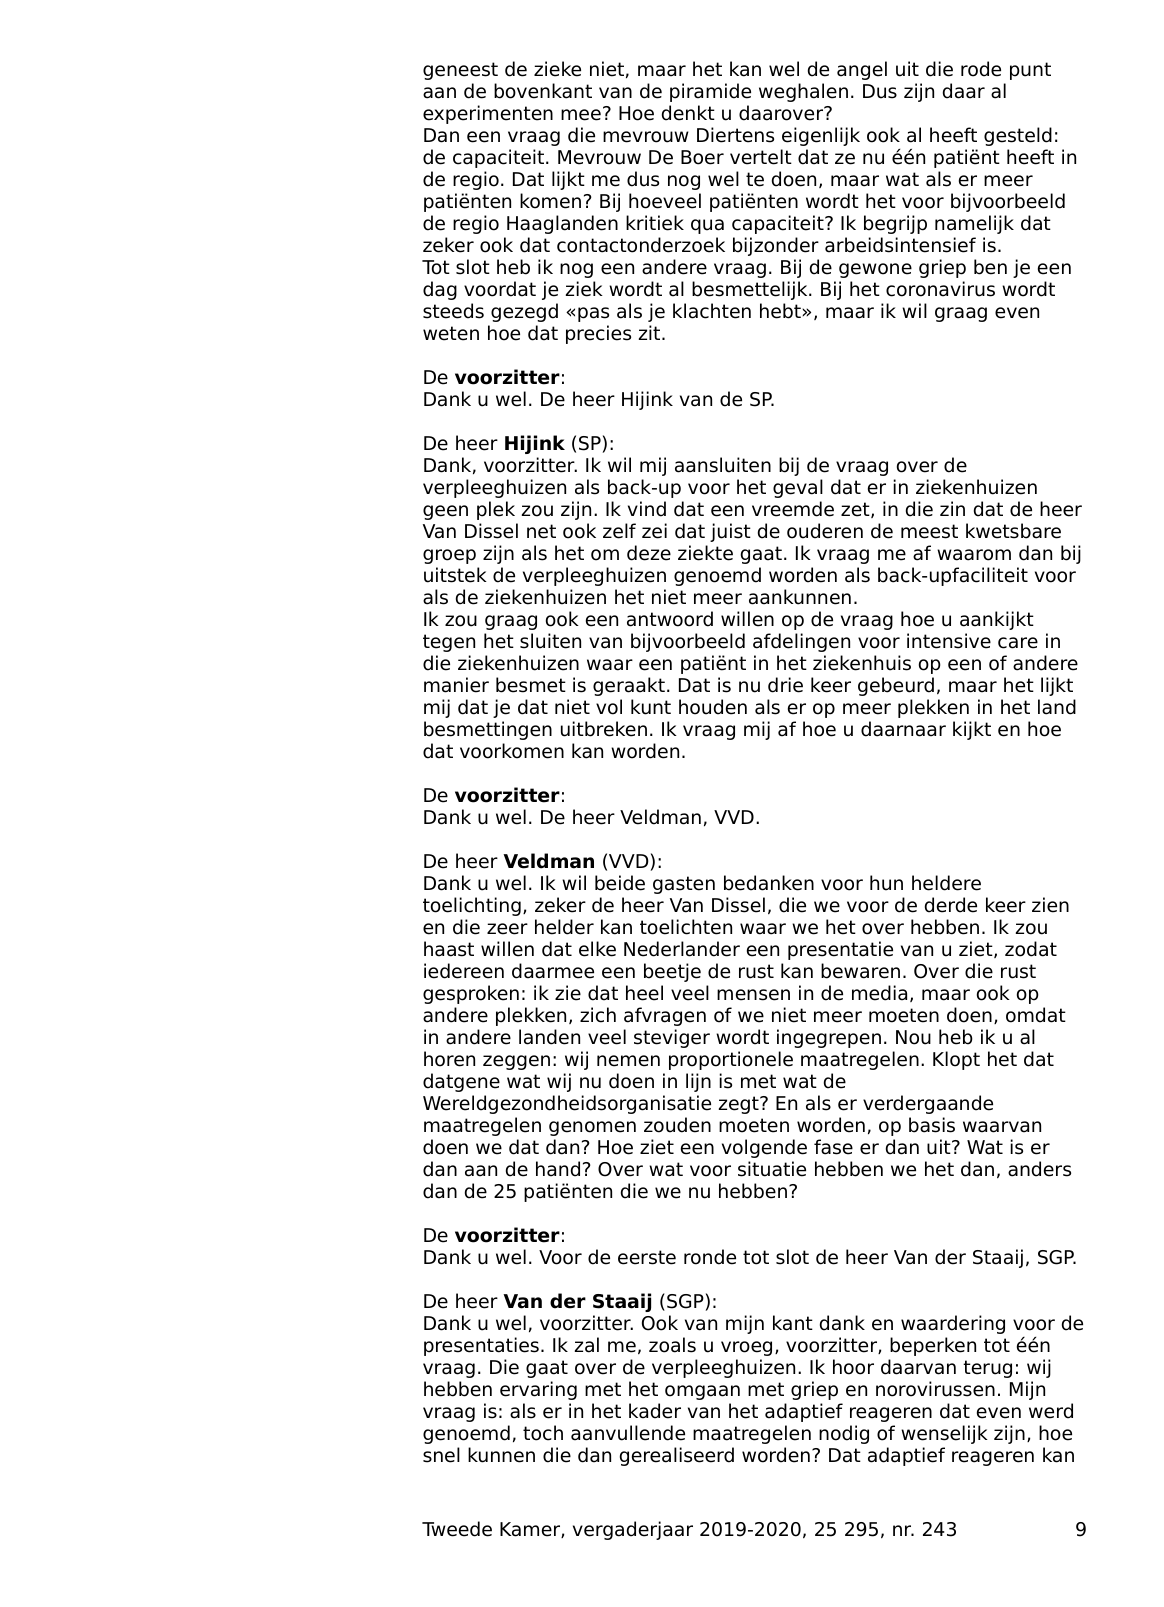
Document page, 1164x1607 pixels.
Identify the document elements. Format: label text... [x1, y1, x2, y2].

text De voorzitter: [422, 367, 1087, 389]
text De heer Hijink (SP): [422, 433, 1087, 455]
text De voorzitter: [422, 785, 1087, 807]
text Dank u wel. De heer Hijink van de SP. [422, 389, 1087, 411]
text Dank u wel. De heer Veldman, VVD. [422, 807, 1087, 829]
text De voorzitter: [422, 1225, 1087, 1247]
text Dan een vraag die mevrouw Diertens eigenlijk ook al heeft gesteld: de capaciteit. Mevrouw De Boer vertelt dat ze nu één patiënt heeft in de regio. Dat lijkt me dus nog wel te doen, maar wat als er meer patiënten komen? Bij hoeveel patiënten wordt het voor bijvoorbeeld de regio Haaglanden kritiek qua capaciteit? Ik begrijp namelijk dat zeker ook dat contactonderzoek bijzonder arbeidsintensief is. [422, 125, 1087, 257]
text Dank u wel. Voor de eerste ronde tot slot de heer Van der Staaij, SGP. [422, 1247, 1087, 1269]
text Dank, voorzitter. Ik wil mij aansluiten bij de vraag over de verpleeghuizen als back-up voor het geval dat er in ziekenhuizen geen plek zou zijn. Ik vind dat een vreemde zet, in die zin dat de heer Van Dissel net ook zelf zei dat juist de ouderen de meest kwetsbare groep zijn als het om deze ziekte gaat. Ik vraag me af waarom dan bij uitstek de verpleeghuizen genoemd worden als back-upfaciliteit voor als de ziekenhuizen het niet meer aankunnen. [422, 455, 1087, 609]
text De heer Van der Staaij (SGP): [422, 1291, 1087, 1313]
text De heer Veldman (VVD): [422, 851, 1087, 873]
text Dank u wel, voorzitter. Ook van mijn kant dank en waardering voor de presentaties. Ik zal me, zoals u vroeg, voorzitter, beperken tot één vraag. Die gaat over de verpleeghuizen. Ik hoor daarvan terug: wij hebben ervaring met het omgaan met griep en norovirussen. Mijn vraag is: als er in het kader van het adaptief reageren dat even werd genoemd, toch aanvullende maatregelen nodig of wenselijk zijn, hoe snel kunnen die dan gerealiseerd worden? Dat adaptief reageren kan [422, 1313, 1087, 1467]
text geneest de zieke niet, maar het kan wel de angel uit die rode punt aan de bovenkant van de piramide weghalen. Dus zijn daar al experimenten mee? Hoe denkt u daarover? [422, 59, 1087, 125]
text Dank u wel. Ik wil beide gasten bedanken voor hun heldere toelichting, zeker de heer Van Dissel, die we voor de derde keer zien en die zeer helder kan toelichten waar we het over hebben. Ik zou haast willen dat elke Nederlander een presentatie van u ziet, zodat iedereen daarmee een beetje de rust kan bewaren. Over die rust gesproken: ik zie dat heel veel mensen in de media, maar ook op andere plekken, zich afvragen of we niet meer moeten doen, omdat in andere landen veel steviger wordt ingegrepen. Nou heb ik u al horen zeggen: wij nemen proportionele maatregelen. Klopt het dat datgene wat wij nu doen in lijn is met wat de Wereldgezondheidsorganisatie zegt? En als er verdergaande maatregelen genomen zouden moeten worden, op basis waarvan doen we dat dan? Hoe ziet een volgende fase er dan uit? Wat is er dan aan de hand? Over wat voor situatie hebben we het dan, anders dan de 25 patiënten die we nu hebben? [422, 873, 1087, 1203]
text Ik zou graag ook een antwoord willen op de vraag hoe u aankijkt tegen het sluiten van bijvoorbeeld afdelingen voor intensive care in die ziekenhuizen waar een patiënt in het ziekenhuis op een of andere manier besmet is geraakt. Dat is nu drie keer gebeurd, maar het lijkt mij dat je dat niet vol kunt houden als er op meer plekken in het land besmettingen uitbreken. Ik vraag mij af hoe u daarnaar kijkt en hoe dat voorkomen kan worden. [422, 609, 1087, 763]
text Tot slot heb ik nog een andere vraag. Bij de gewone griep ben je een dag voordat je ziek wordt al besmettelijk. Bij het coronavirus wordt steeds gezegd «pas als je klachten hebt», maar ik wil graag even weten hoe dat precies zit. [422, 257, 1087, 345]
